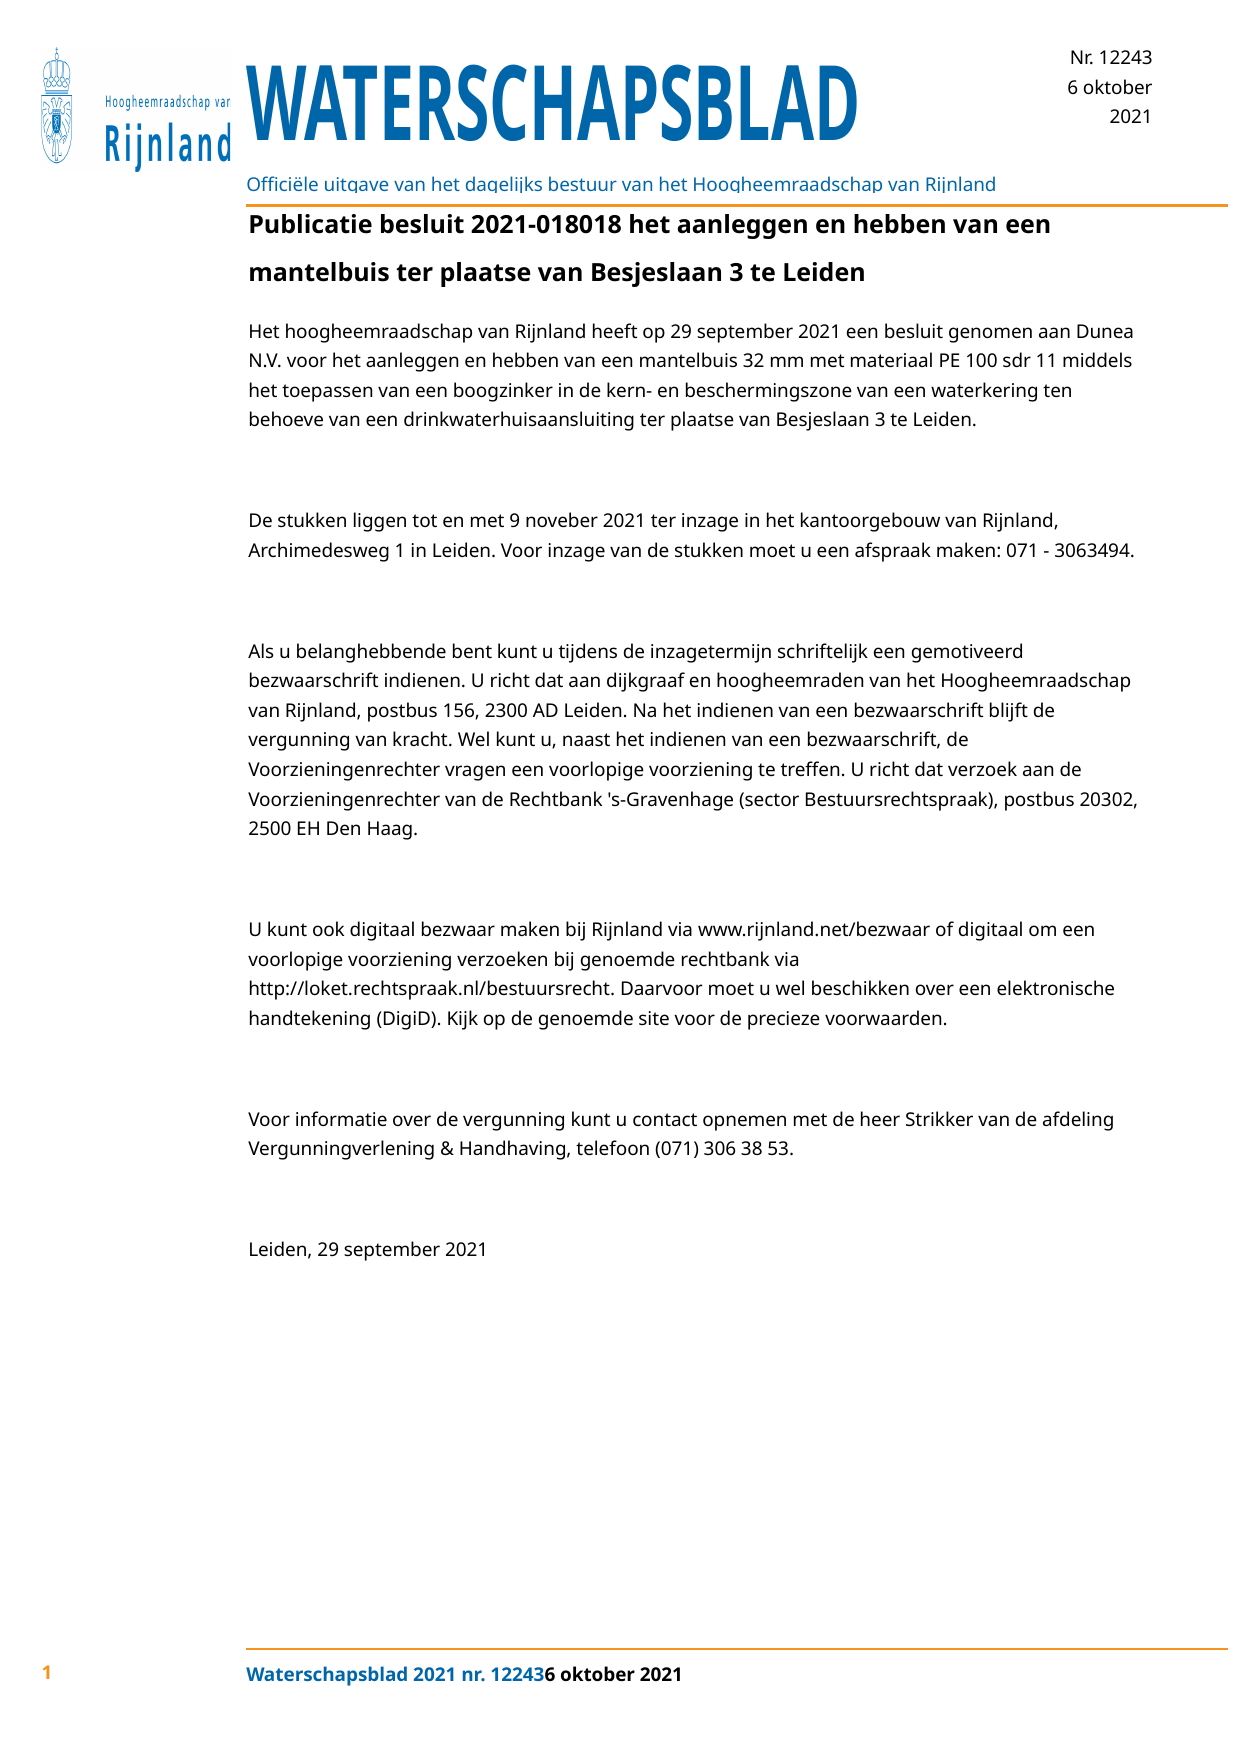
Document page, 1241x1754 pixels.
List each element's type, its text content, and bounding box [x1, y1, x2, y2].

text U kunt ook digitaal bezwaar maken bij Rijnland via www.rijnland.net/bezwaar of digitaal om een voorlopige voorziening verzoeken bij genoemde rechtbank via http://loket.rechtspraak.nl/bestuursrecht. Daarvoor moet u wel beschikken over een elektronische handtekening (DigiD). Kijk op de genoemde site voor de precieze voorwaarden. [248, 916, 1152, 1031]
text Als u belanghebbende bent kunt u tijdens de inzagetermijn schriftelijk een gemotiveerd bezwaarschrift indienen. U richt dat aan dijkgraaf en hoogheemraden van het Hoogheemraadschap van Rijnland, postbus 156, 2300 AD Leiden. Na het indienen van een bezwaarschrift blijft de vergunning van kracht. Wel kunt u, naast het indienen van een bezwaarschrift, de Voorzieningenrechter vragen een voorlopige voorziening te treffen. U richt dat verzoek aan de Voorzieningenrechter van de Rechtbank 's-Gravenhage (sector Bestuursrechtspraak), postbus 20302, 2500 EH Den Haag. [248, 638, 1152, 841]
text Leiden, 29 september 2021 [248, 1236, 1152, 1262]
text Voor informatie over de vergunning kunt u contact opnemen met de heer Strikker van de afdeling Vergunningverlening & Handhaving, telefoon (071) 306 38 53. [248, 1106, 1152, 1161]
text Het hoogheemraadschap van Rijnland heeft op 29 september 2021 een besluit genomen aan Dunea N.V. voor het aanleggen en hebben van een mantelbuis 32 mm met materiaal PE 100 sdr 11 middels het toepassen van een boogzinker in de kern- en beschermingszone van een waterkering ten behoeve van een drinkwaterhuisaansluiting ter plaatse van Besjeslaan 3 te Leiden. [248, 318, 1152, 432]
picture [41, 47, 231, 172]
text Publicatie besluit 2021-018018 het aanleggen en hebben van een mantelbuis ter plaatse van Besjeslaan 3 te Leiden [248, 207, 1152, 288]
text De stukken liggen tot en met 9 noveber 2021 ter inzage in het kantoorgebouw van Rijnland, Archimedesweg 1 in Leiden. Voor inzage van de stukken moet u een afspraak maken: 071 - 3063494. [248, 507, 1152, 563]
